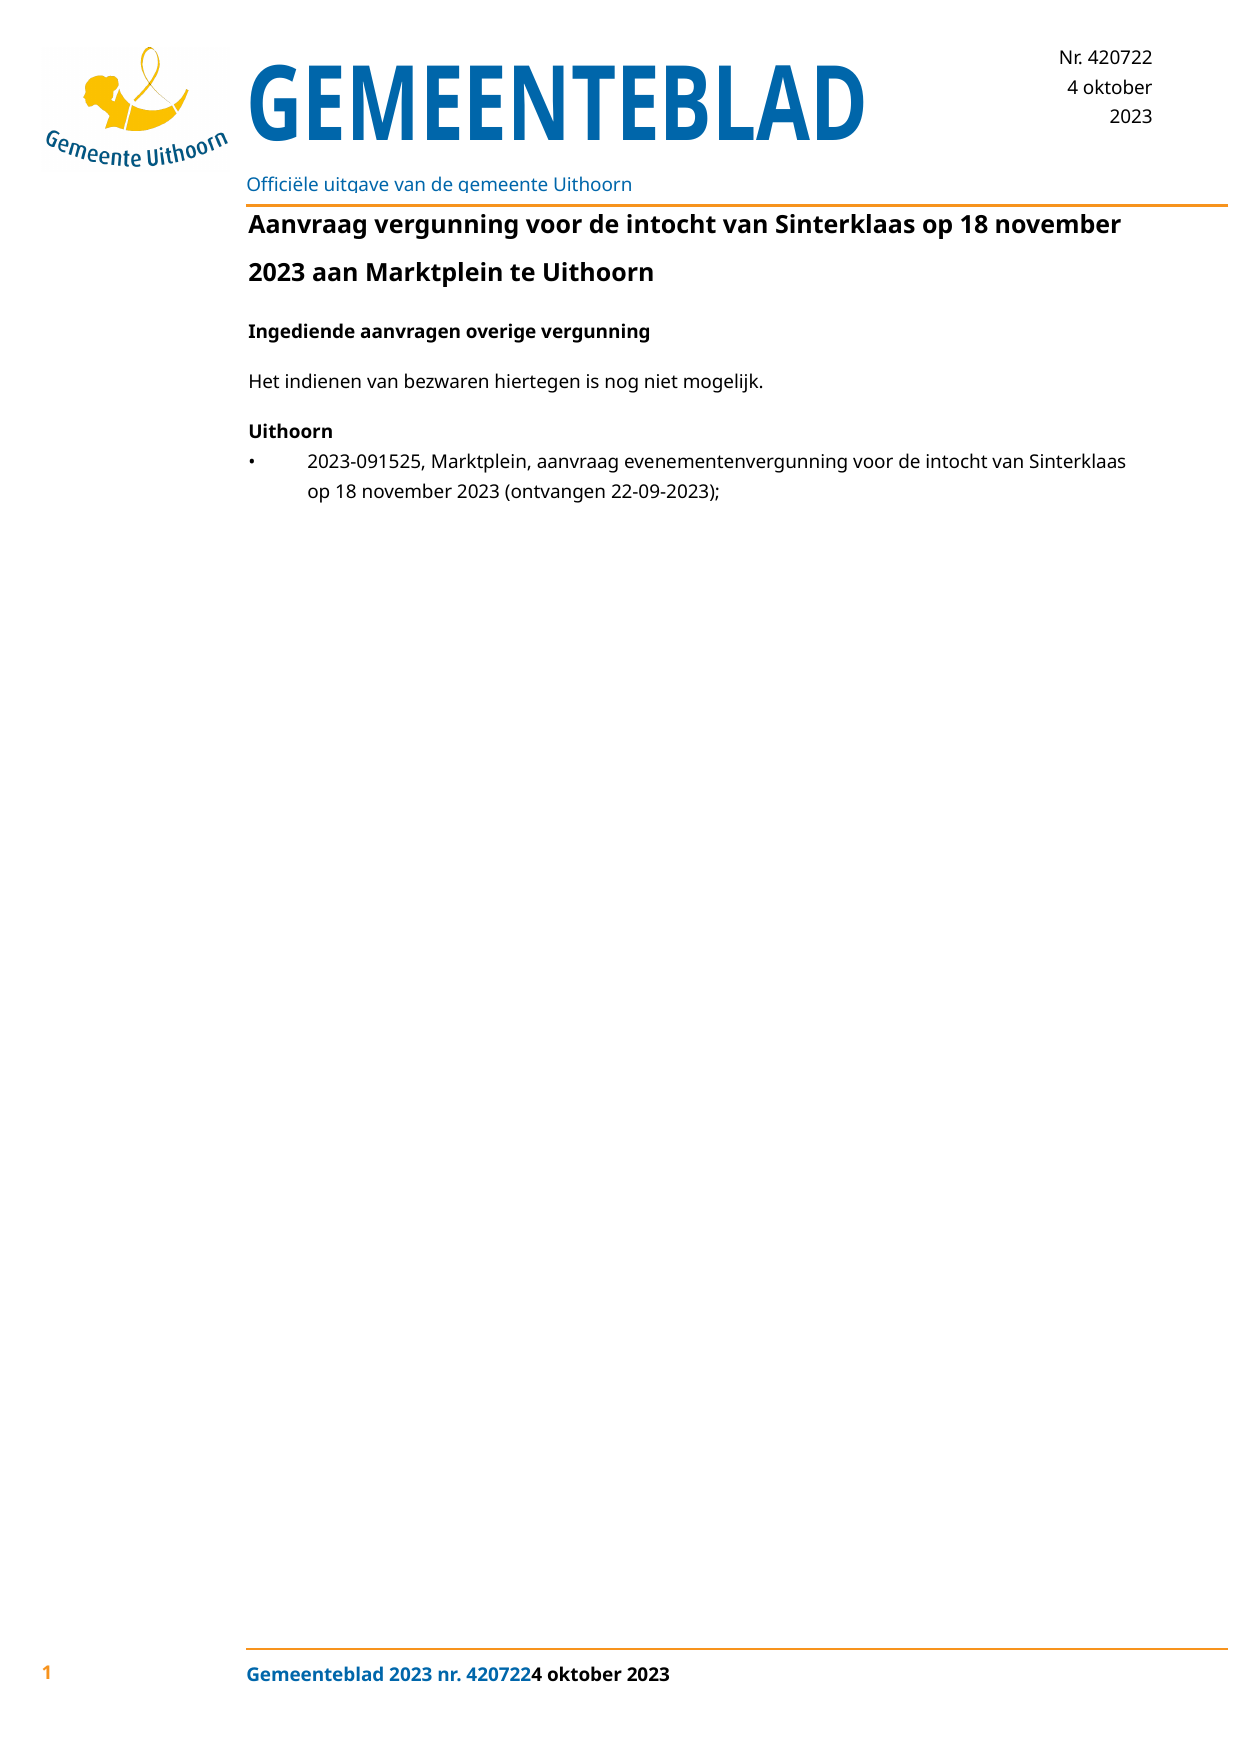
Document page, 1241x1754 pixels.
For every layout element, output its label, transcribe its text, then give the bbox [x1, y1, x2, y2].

text Het indienen van bezwaren hiertegen is nog niet mogelijk. [248, 368, 1152, 394]
list 2023-091525, Marktplein, aanvraag evenementenvergunning voor de intocht van Sinterklaas op 18 november 2023 (ontvangen 22-09-2023); [248, 448, 1152, 504]
text Uithoorn [248, 419, 1152, 444]
text Aanvraag vergunning voor de intocht van Sinterklaas op 18 november 2023 aan Marktplein te Uithoorn [248, 207, 1152, 288]
picture [41, 47, 231, 172]
text Ingediende aanvragen overige vergunning [248, 318, 1152, 344]
